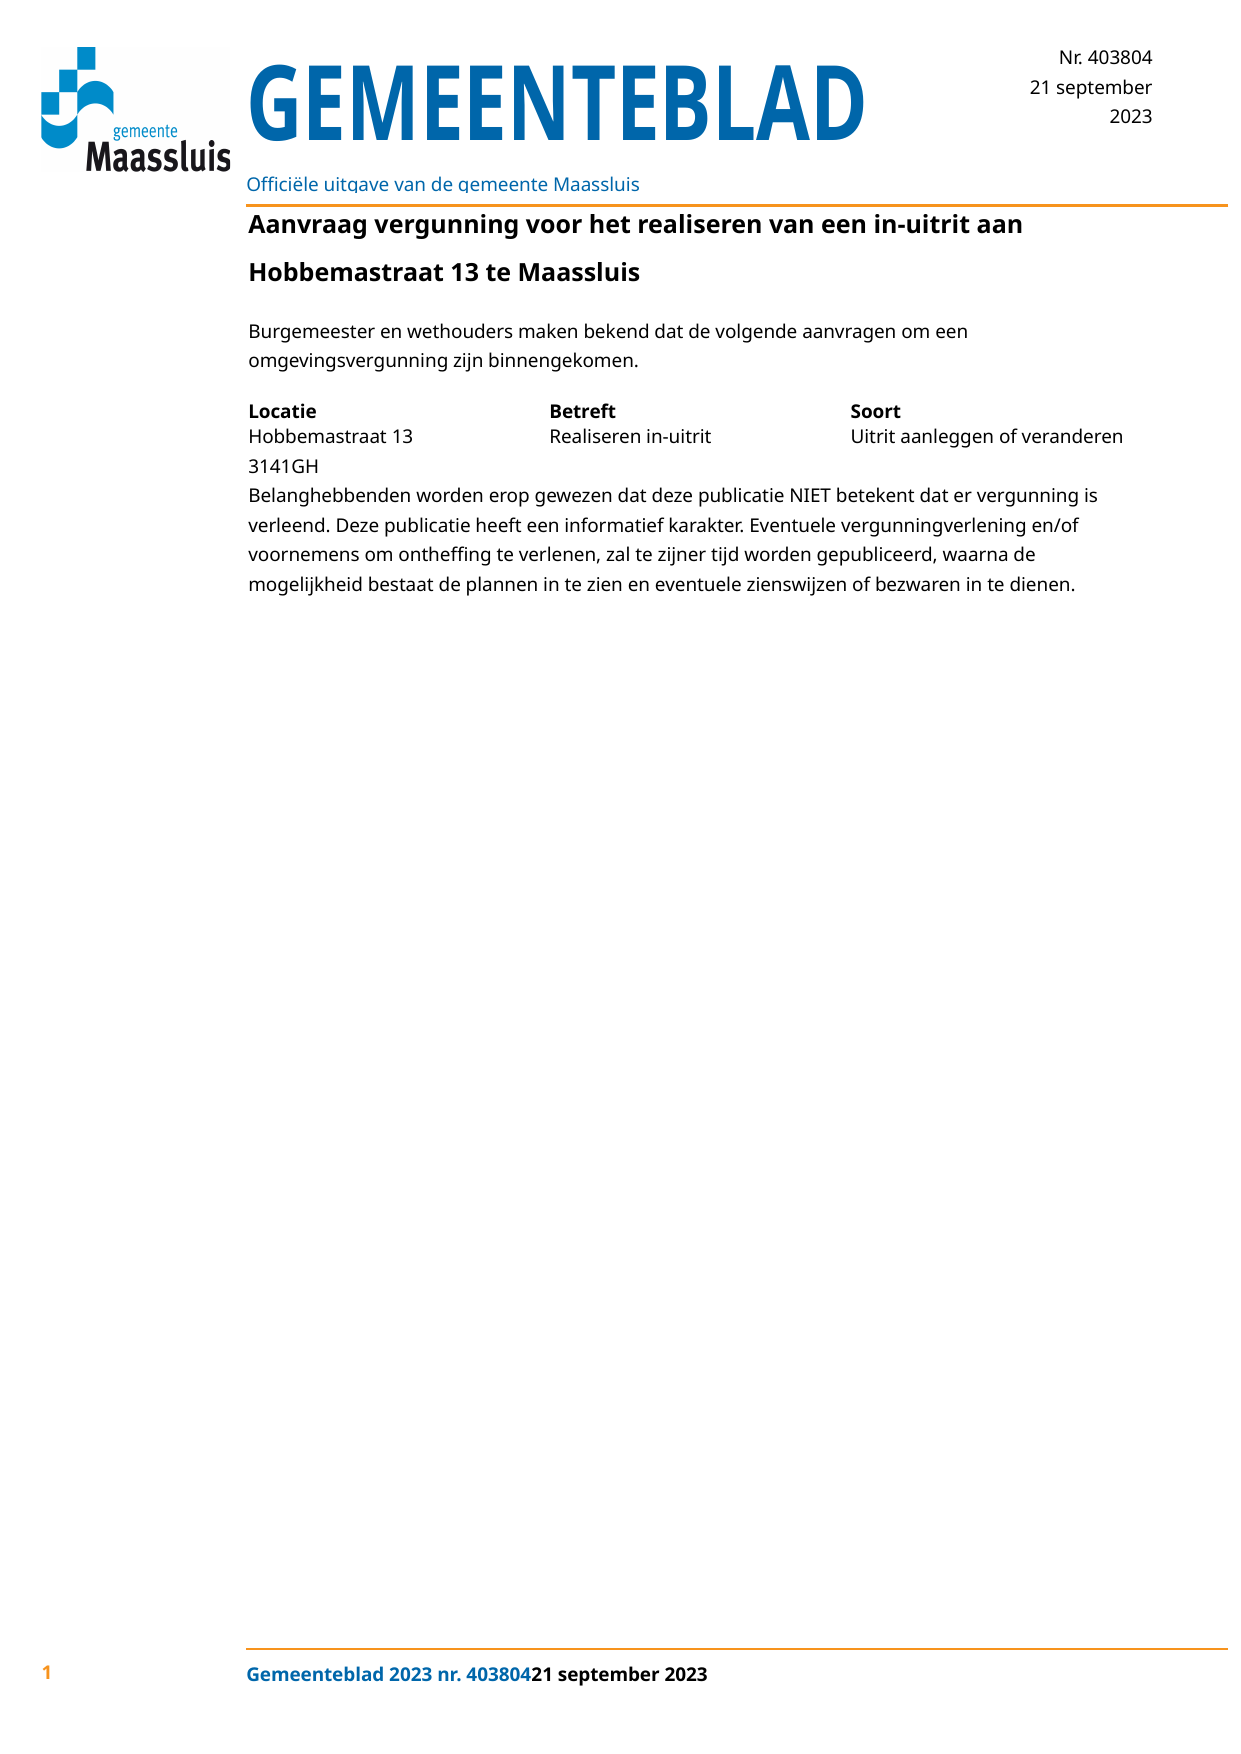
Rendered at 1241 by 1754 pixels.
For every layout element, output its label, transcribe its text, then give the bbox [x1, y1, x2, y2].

text Belanghebbenden worden erop gewezen dat deze publicatie NIET betekent dat er vergunning is verleend. Deze publicatie heeft een informatief karakter. Eventuele vergunningverlening en/of voornemens om ontheffing te verlenen, zal te zijner tijd worden gepubliceerd, waarna de mogelijkheid bestaat de plannen in te zien en eventuele zienswijzen of bezwaren in te dienen. [248, 482, 1152, 597]
picture [41, 47, 231, 172]
table_cell Uitrit aanleggen of veranderen [850, 424, 1152, 479]
text Aanvraag vergunning voor het realiseren van een in-uitrit aan Hobbemastraat 13 te Maassluis [248, 207, 1152, 288]
table_cell Realiseren in-uitrit [549, 424, 850, 479]
picture [41, 47, 77, 92]
table_header Locatie [248, 398, 549, 424]
table_header Betreft [549, 398, 850, 424]
text Burgemeester en wethouders maken bekend dat de volgende aanvragen om een omgevingsvergunning zijn binnengekomen. [248, 318, 1152, 373]
table_header Soort [850, 398, 1152, 424]
table_cell Hobbemastraat 13 3141GH [248, 424, 549, 479]
